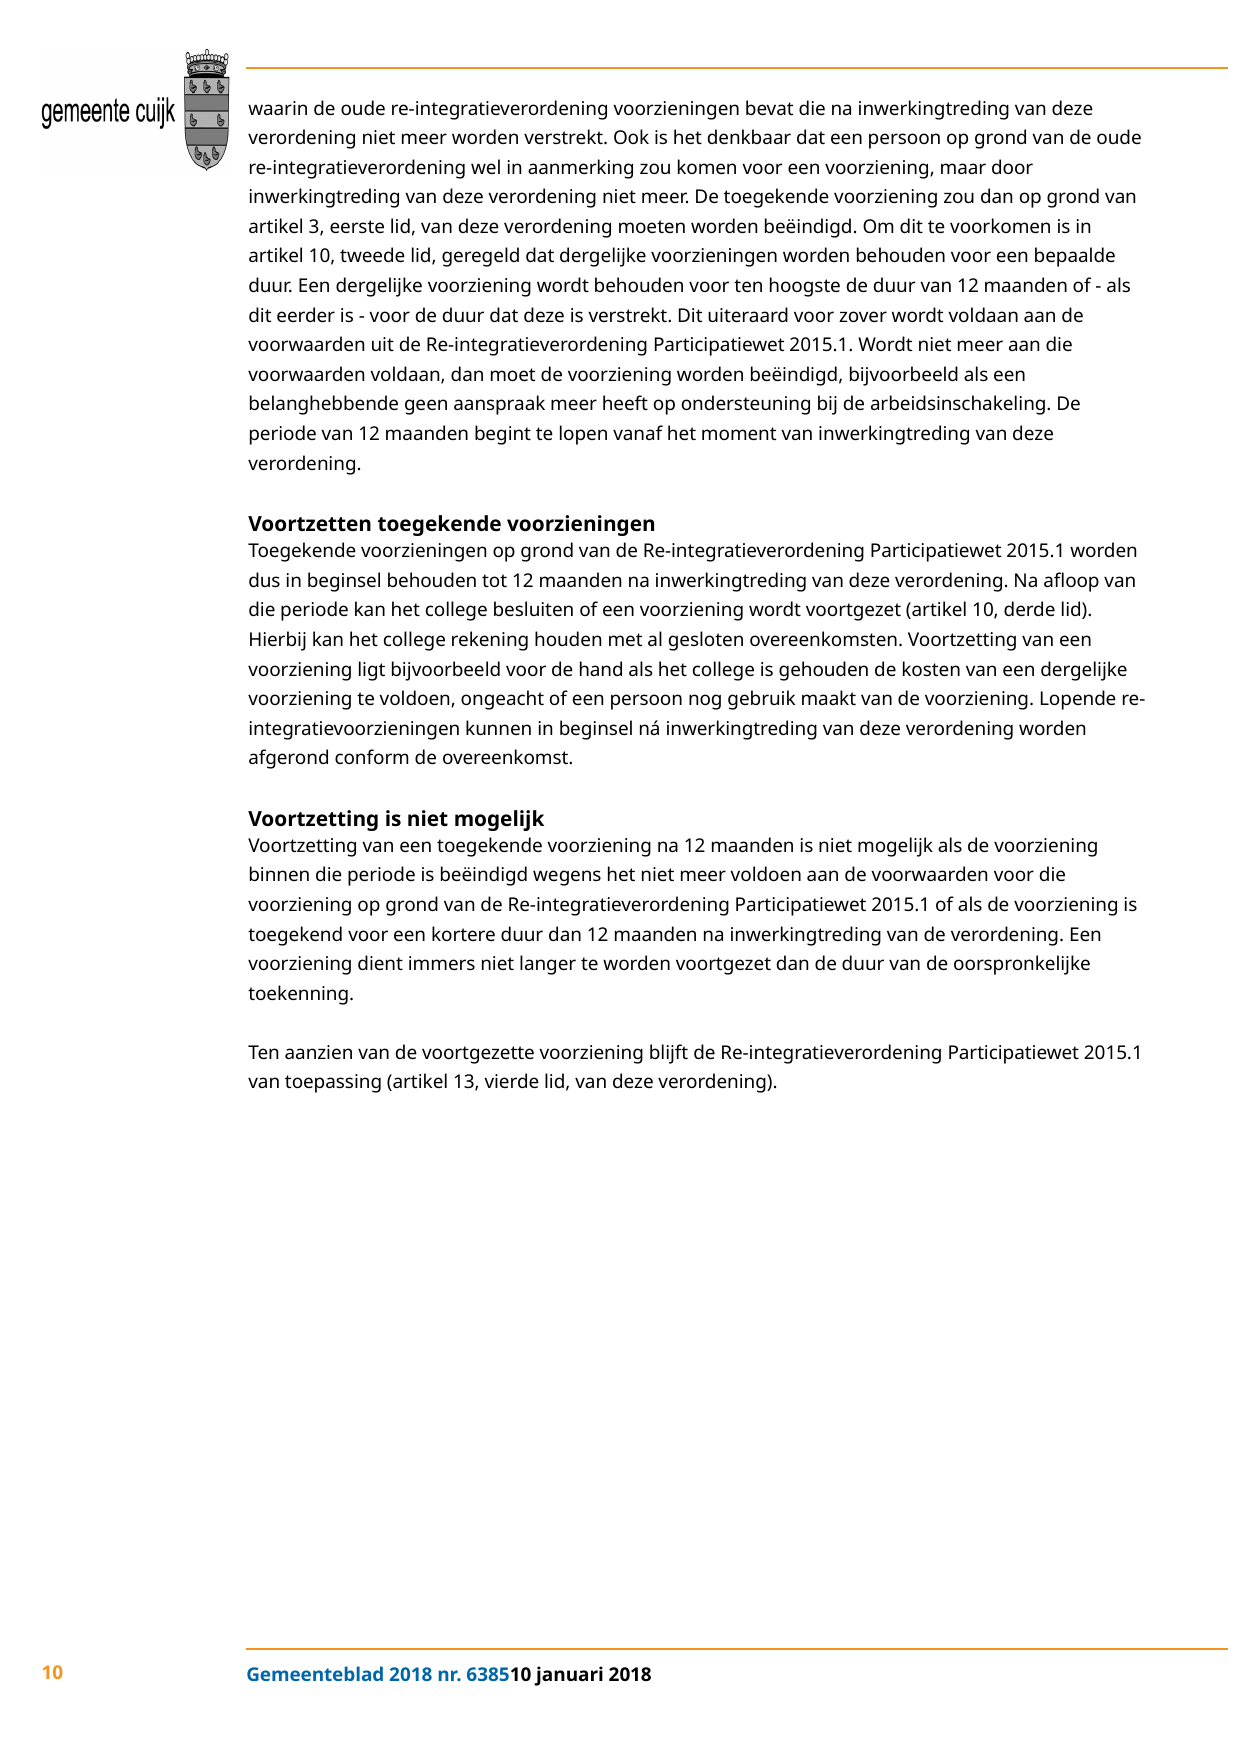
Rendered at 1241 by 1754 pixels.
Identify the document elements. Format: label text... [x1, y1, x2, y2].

text waarin de oude re-integratieverordening voorzieningen bevat die na inwerkingtreding van deze verordening niet meer worden verstrekt. Ook is het denkbaar dat een persoon op grond van de oude re-integratieverordening wel in aanmerking zou komen voor een voorziening, maar door inwerkingtreding van deze verordening niet meer. De toegekende voorziening zou dan op grond van artikel 3, eerste lid, van deze verordening moeten worden beëindigd. Om dit te voorkomen is in artikel 10, tweede lid, geregeld dat dergelijke voorzieningen worden behouden voor een bepaalde duur. Een dergelijke voorziening wordt behouden voor ten hoogste de duur van 12 maanden of - als dit eerder is - voor de duur dat deze is verstrekt. Dit uiteraard voor zover wordt voldaan aan de voorwaarden uit de Re-integratieverordening Participatiewet 2015.1. Wordt niet meer aan die voorwaarden voldaan, dan moet de voorziening worden beëindigd, bijvoorbeeld als een belanghebbende geen aanspraak meer heeft op ondersteuning bij de arbeidsinschakeling. De periode van 12 maanden begint te lopen vanaf het moment van inwerkingtreding van deze verordening. [248, 95, 1152, 476]
text Voortzetten toegekende voorzieningen [248, 509, 1152, 537]
text Voortzetting is niet mogelijk [248, 804, 1152, 832]
text Toegekende voorzieningen op grond van de Re-integratieverordening Participatiewet 2015.1 worden dus in beginsel behouden tot 12 maanden na inwerkingtreding van deze verordening. Na afloop van die periode kan het college besluiten of een voorziening wordt voortgezet (artikel 10, derde lid). Hierbij kan het college rekening houden met al gesloten overeenkomsten. Voortzetting van een voorziening ligt bijvoorbeeld voor de hand als het college is gehouden de kosten van een dergelijke voorziening te voldoen, ongeacht of een persoon nog gebruik maakt van de voorziening. Lopende re-integratievoorzieningen kunnen in beginsel ná inwerkingtreding van deze verordening worden afgerond conform de overeenkomst. [248, 537, 1152, 770]
text Voortzetting van een toegekende voorziening na 12 maanden is niet mogelijk als de voorziening binnen die periode is beëindigd wegens het niet meer voldoen aan de voorwaarden voor die voorziening op grond van de Re-integratieverordening Participatiewet 2015.1 of als de voorziening is toegekend voor een kortere duur dan 12 maanden na inwerkingtreding van de verordening. Een voorziening dient immers niet langer te worden voortgezet dan de duur van de oorspronkelijke toekenning. [248, 832, 1152, 1006]
picture [41, 47, 231, 172]
text Ten aanzien van de voortgezette voorziening blijft de Re-integratieverordening Participatiewet 2015.1 van toepassing (artikel 13, vierde lid, van deze verordening). [248, 1039, 1152, 1094]
